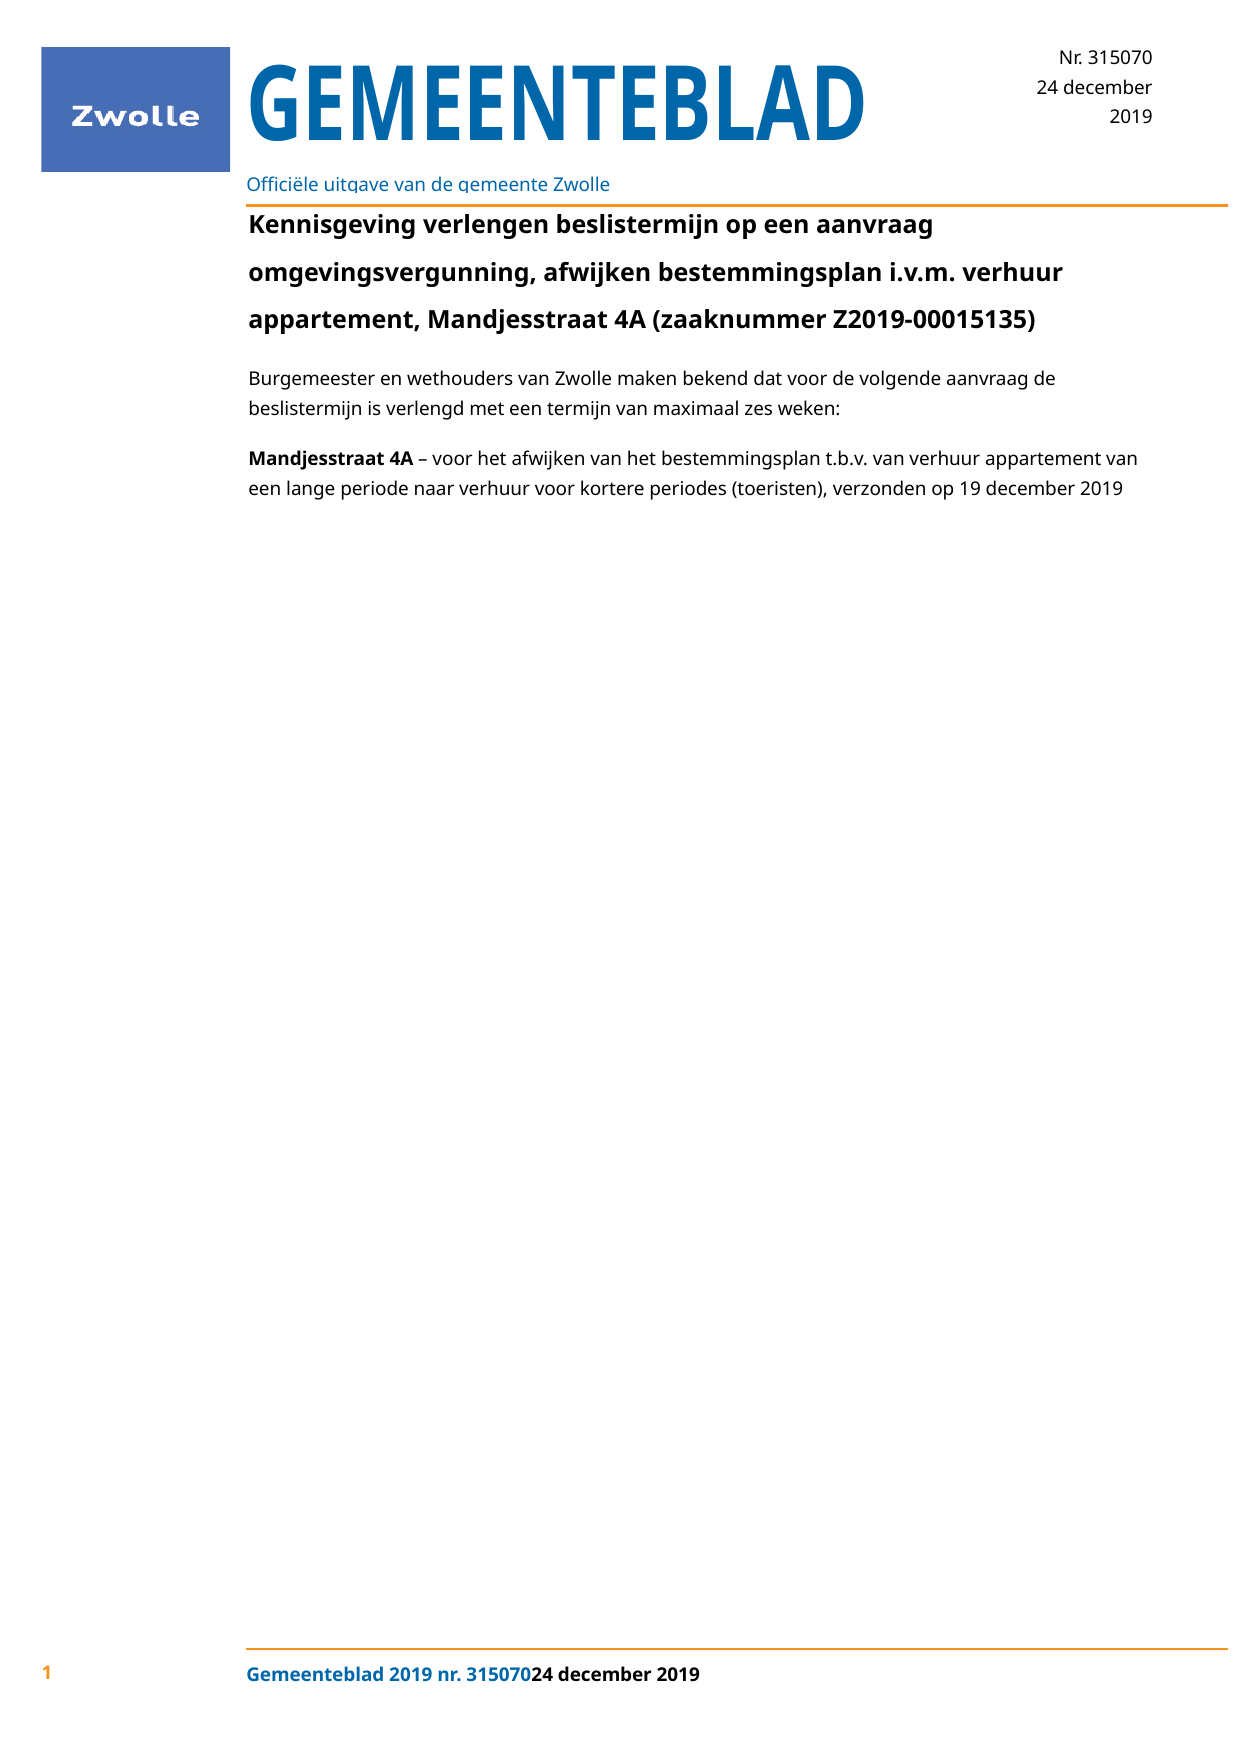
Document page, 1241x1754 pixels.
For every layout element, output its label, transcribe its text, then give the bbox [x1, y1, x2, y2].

text Burgemeester en wethouders van Zwolle maken bekend dat voor de volgende aanvraag de beslistermijn is verlengd met een termijn van maximaal zes weken: [248, 366, 1152, 421]
picture [41, 47, 231, 172]
text Kennisgeving verlengen beslistermijn op een aanvraag omgevingsvergunning, afwijken bestemmingsplan i.v.m. verhuur appartement, Mandjesstraat 4A (zaaknummer Z2019-00015135) [248, 207, 1152, 336]
text Mandjesstraat 4A – voor het afwijken van het bestemmingsplan t.b.v. van verhuur appartement van een lange periode naar verhuur voor kortere periodes (toeristen), verzonden op 19 december 2019 [248, 446, 1152, 501]
